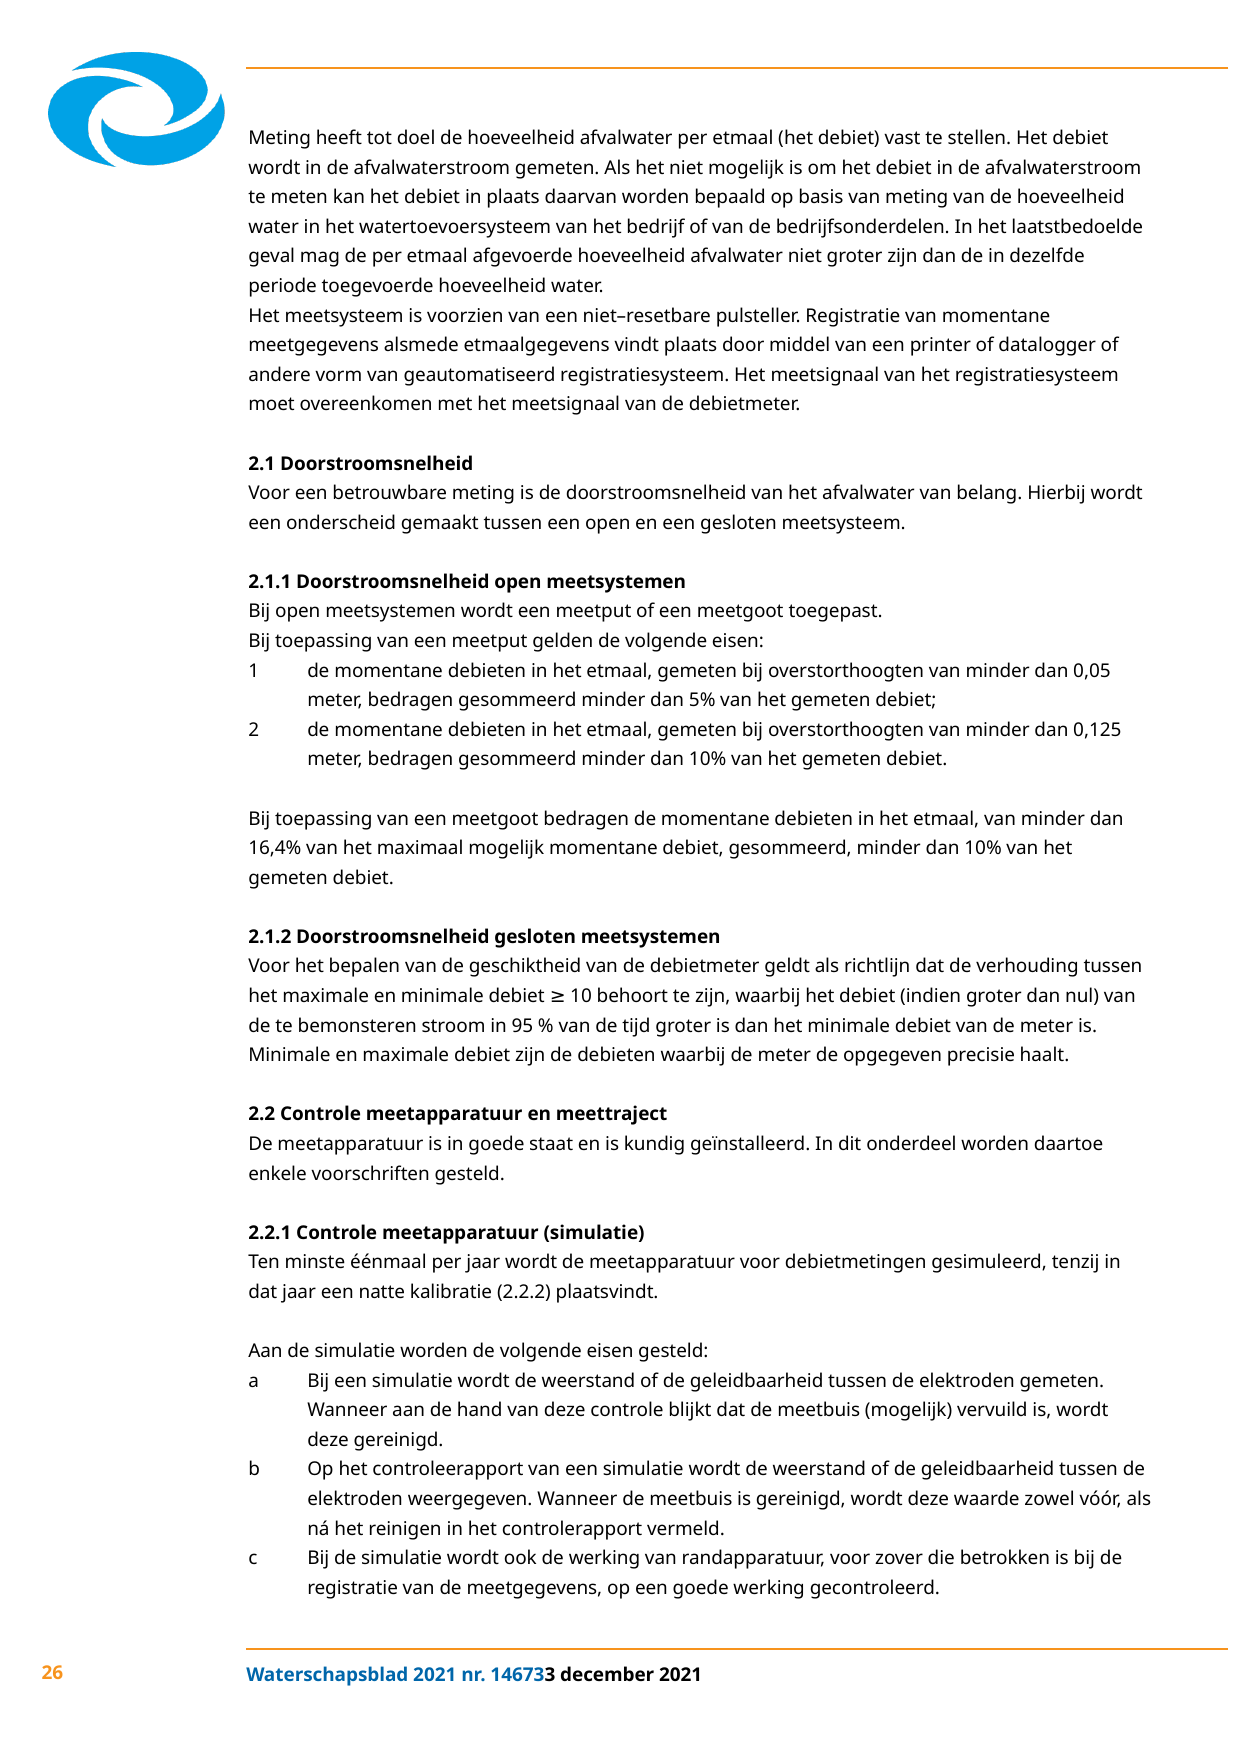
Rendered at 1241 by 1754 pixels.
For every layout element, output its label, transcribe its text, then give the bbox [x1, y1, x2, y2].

text 2.1.2 Doorstroomsnelheid gesloten meetsystemen [248, 923, 1152, 949]
text Voor het bepalen van de geschiktheid van de debietmeter geldt als richtlijn dat de verhouding tussen het maximale en minimale debiet ≥ 10 behoort te zijn, waarbij het debiet (indien groter dan nul) van de te bemonsteren stroom in 95 % van de tijd groter is dan het minimale debiet van de meter is. Minimale en maximale debiet zijn de debieten waarbij de meter de opgegeven precisie haalt. [248, 953, 1152, 1067]
list Bij een simulatie wordt de weerstand of de geleidbaarheid tussen de elektroden gemeten. Wanneer aan de hand van deze controle blijkt dat de meetbuis (mogelijk) vervuild is, wordt deze gereinigd. [248, 1367, 1152, 1452]
list de momentane debieten in het etmaal, gemeten bij overstorthoogten van minder dan 0,05 meter, bedragen gesommeerd minder dan 5% van het gemeten debiet; [248, 657, 1152, 712]
text Ten minste éénmaal per jaar wordt de meetapparatuur voor debietmetingen gesimuleerd, tenzij in dat jaar een natte kalibratie (2.2.2) plaatsvindt. [248, 1248, 1152, 1304]
list de momentane debieten in het etmaal, gemeten bij overstorthoogten van minder dan 0,125 meter, bedragen gesommeerd minder dan 10% van het gemeten debiet. [248, 716, 1152, 771]
text Bij toepassing van een meetgoot bedragen de momentane debieten in het etmaal, van minder dan 16,4% van het maximaal mogelijk momentane debiet, gesommeerd, minder dan 10% van het gemeten debiet. [248, 805, 1152, 890]
text Bij toepassing van een meetput gelden de volgende eisen: [248, 627, 1152, 653]
text 2.2 Controle meetapparatuur en meettraject [248, 1101, 1152, 1126]
text Voor een betrouwbare meting is de doorstroomsnelheid van het afvalwater van belang. Hierbij wordt een onderscheid gemaakt tussen een open en een gesloten meetsysteem. [248, 479, 1152, 535]
list Bij de simulatie wordt ook de werking van randapparatuur, voor zover die betrokken is bij de registratie van de meetgegevens, op een goede werking gecontroleerd. [248, 1544, 1152, 1600]
text 2.2.1 Controle meetapparatuur (simulatie) [248, 1219, 1152, 1245]
text 2.1 Doorstroomsnelheid [248, 450, 1152, 476]
text Bij open meetsystemen wordt een meetput of een meetgoot toegepast. [248, 598, 1152, 623]
text 2.1.1 Doorstroomsnelheid open meetsystemen [248, 568, 1152, 594]
text Het meetsysteem is voorzien van een niet–resetbare pulsteller. Registratie van momentane meetgegevens alsmede etmaalgegevens vindt plaats door middel van een printer of datalogger of andere vorm van geautomatiseerd registratiesysteem. Het meetsignaal van het registratiesysteem moet overeenkomen met het meetsignaal van de debietmeter. [248, 302, 1152, 416]
text De meetapparatuur is in goede staat en is kundig geïnstalleerd. In dit onderdeel worden daartoe enkele voorschriften gesteld. [248, 1130, 1152, 1186]
text Aan de simulatie worden de volgende eisen gesteld: [248, 1337, 1152, 1363]
picture [41, 47, 231, 172]
text Meting heeft tot doel de hoeveelheid afvalwater per etmaal (het debiet) vast te stellen. Het debiet wordt in de afvalwaterstroom gemeten. Als het niet mogelijk is om het debiet in de afvalwaterstroom te meten kan het debiet in plaats daarvan worden bepaald op basis van meting van de hoeveelheid water in het watertoevoersysteem van het bedrijf of van de bedrijfsonderdelen. In het laatstbedoelde geval mag de per etmaal afgevoerde hoeveelheid afvalwater niet groter zijn dan de in dezelfde periode toegevoerde hoeveelheid water. [248, 124, 1152, 298]
list Op het controleerapport van een simulatie wordt de weerstand of de geleidbaarheid tussen de elektroden weergegeven. Wanneer de meetbuis is gereinigd, wordt deze waarde zowel vóór, als ná het reinigen in het controlerapport vermeld. [248, 1456, 1152, 1541]
